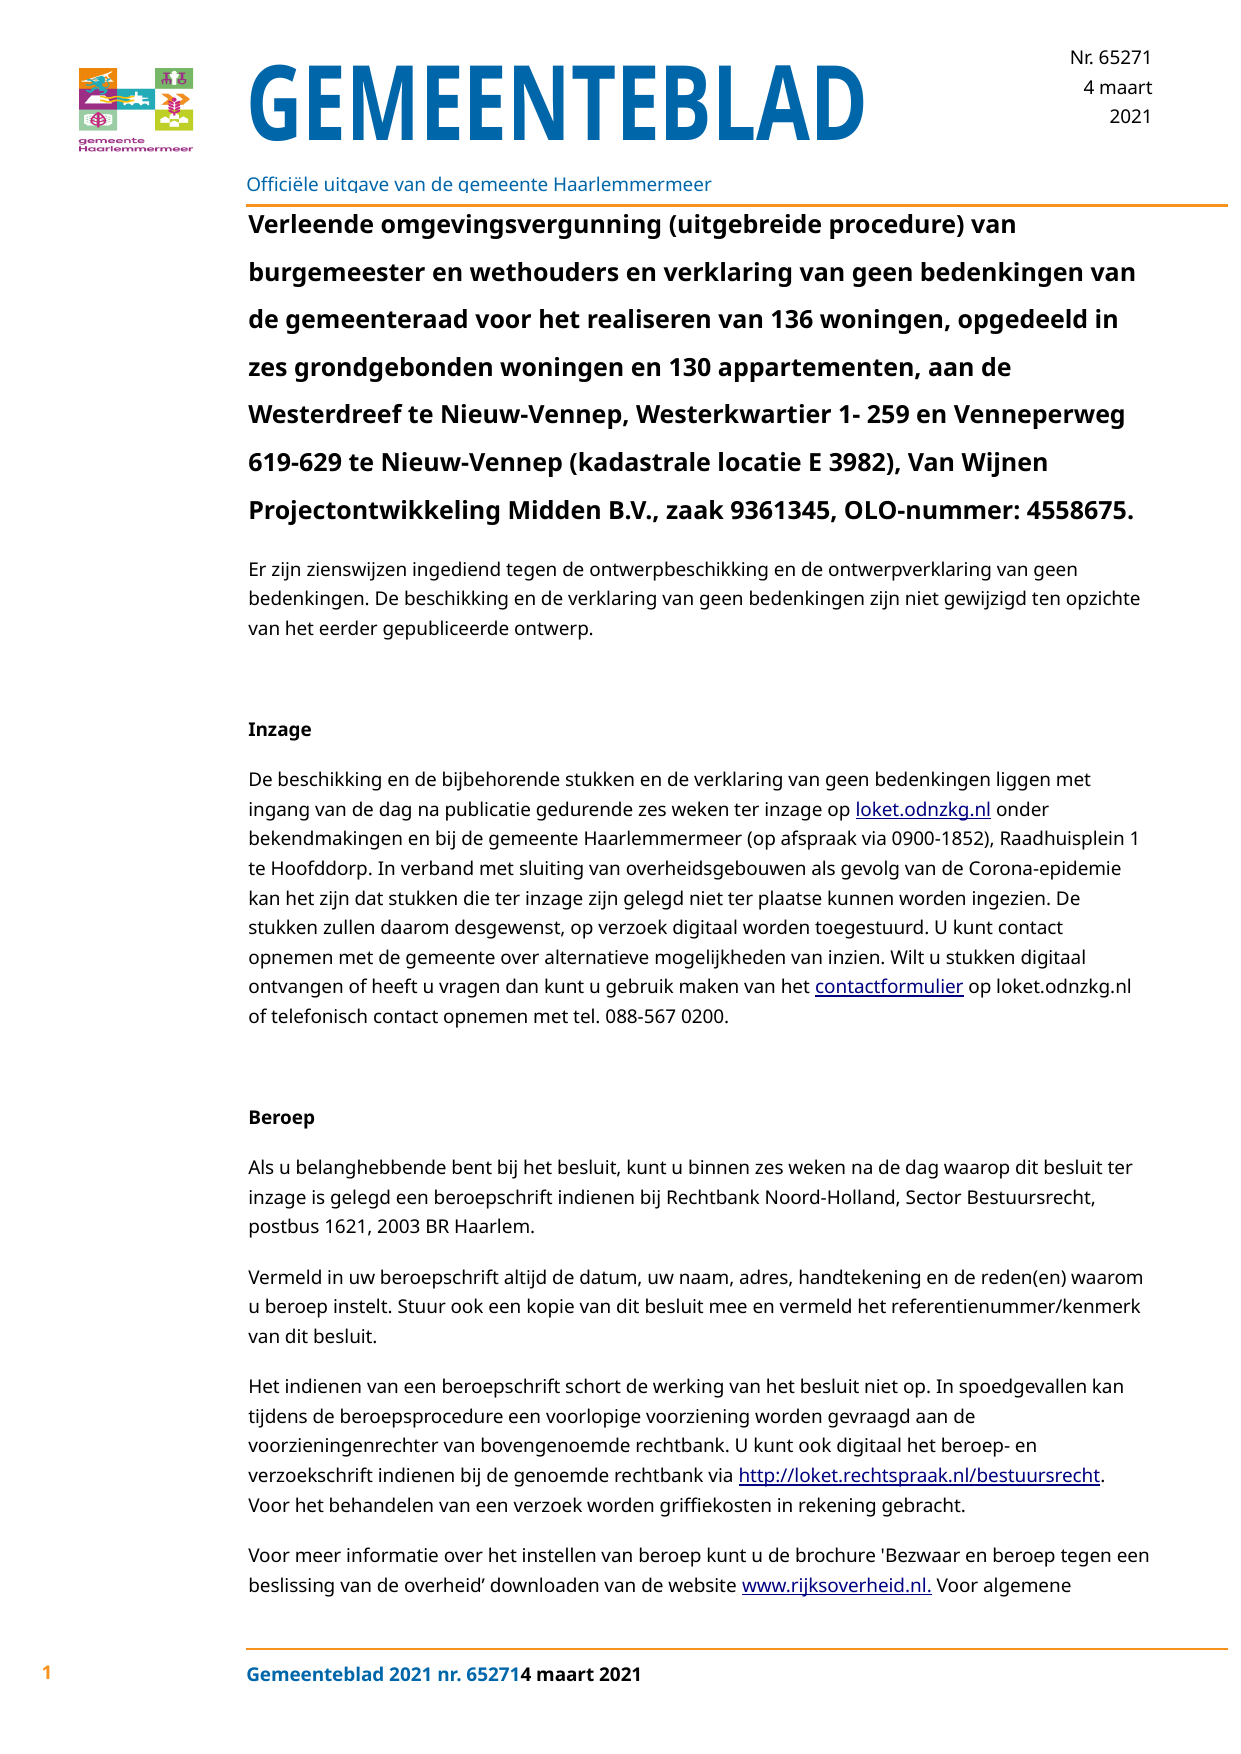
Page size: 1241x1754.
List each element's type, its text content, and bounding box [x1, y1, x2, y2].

text Inzage [248, 716, 1152, 742]
picture [41, 47, 231, 172]
text Er zijn zienswijzen ingediend tegen de ontwerpbeschikking en de ontwerpverklaring van geen bedenkingen. De beschikking en de verklaring van geen bedenkingen zijn niet gewijzigd ten opzichte van het eerder gepubliceerde ontwerp. [248, 556, 1152, 641]
text De beschikking en de bijbehorende stukken en de verklaring van geen bedenkingen liggen met ingang van de dag na publicatie gedurende zes weken ter inzage op loket.odnzkg.nl onder bekendmakingen en bij de gemeente Haarlemmermeer (op afspraak via 0900-1852), Raadhuisplein 1 te Hoofddorp. In verband met sluiting van overheidsgebouwen als gevolg van de Corona-epidemie kan het zijn dat stukken die ter inzage zijn gelegd niet ter plaatse kunnen worden ingezien. De stukken zullen daarom desgewenst, op verzoek digitaal worden toegestuurd. U kunt contact opnemen met de gemeente over alternatieve mogelijkheden van inzien. Wilt u stukken digitaal ontvangen of heeft u vragen dan kunt u gebruik maken van het contactformulier op loket.odnzkg.nl of telefonisch contact opnemen met tel. 088-567 0200. [248, 766, 1152, 1029]
text Vermeld in uw beroepschrift altijd de datum, uw naam, adres, handtekening en de reden(en) waarom u beroep instelt. Stuur ook een kopie van dit besluit mee en vermeld het referentienummer/kenmerk van dit besluit. [248, 1264, 1152, 1349]
text Verleende omgevingsvergunning (uitgebreide procedure) van burgemeester en wethouders en verklaring van geen bedenkingen van de gemeenteraad voor het realiseren van 136 woningen, opgedeeld in zes grondgebonden woningen en 130 appartementen, aan de Westerdreef te Nieuw-Vennep, Westerkwartier 1- 259 en Venneperweg 619-629 te Nieuw-Vennep (kadastrale locatie E 3982), Van Wijnen Projectontwikkeling Midden B.V., zaak 9361345, OLO-nummer: 4558675. [248, 207, 1152, 526]
text Als u belanghebbende bent bij het besluit, kunt u binnen zes weken na de dag waarop dit besluit ter inzage is gelegd een beroepschrift indienen bij Rechtbank Noord-Holland, Sector Bestuursrecht, postbus 1621, 2003 BR Haarlem. [248, 1154, 1152, 1239]
text Beroep [248, 1104, 1152, 1129]
text Het indienen van een beroepschrift schort de werking van het besluit niet op. In spoedgevallen kan tijdens de beroepsprocedure een voorlopige voorziening worden gevraagd aan de voorzieningenrechter van bovengenoemde rechtbank. U kunt ook digitaal het beroep- en verzoekschrift indienen bij de genoemde rechtbank via http://loket.rechtspraak.nl/bestuursrecht. Voor het behandelen van een verzoek worden griffiekosten in rekening gebracht. [248, 1373, 1152, 1517]
text Voor meer informatie over het instellen van beroep kunt u de brochure 'Bezwaar en beroep tegen een beslissing van de overheid’ downloaden van de website www.rijksoverheid.nl. Voor algemene [248, 1542, 1152, 1597]
